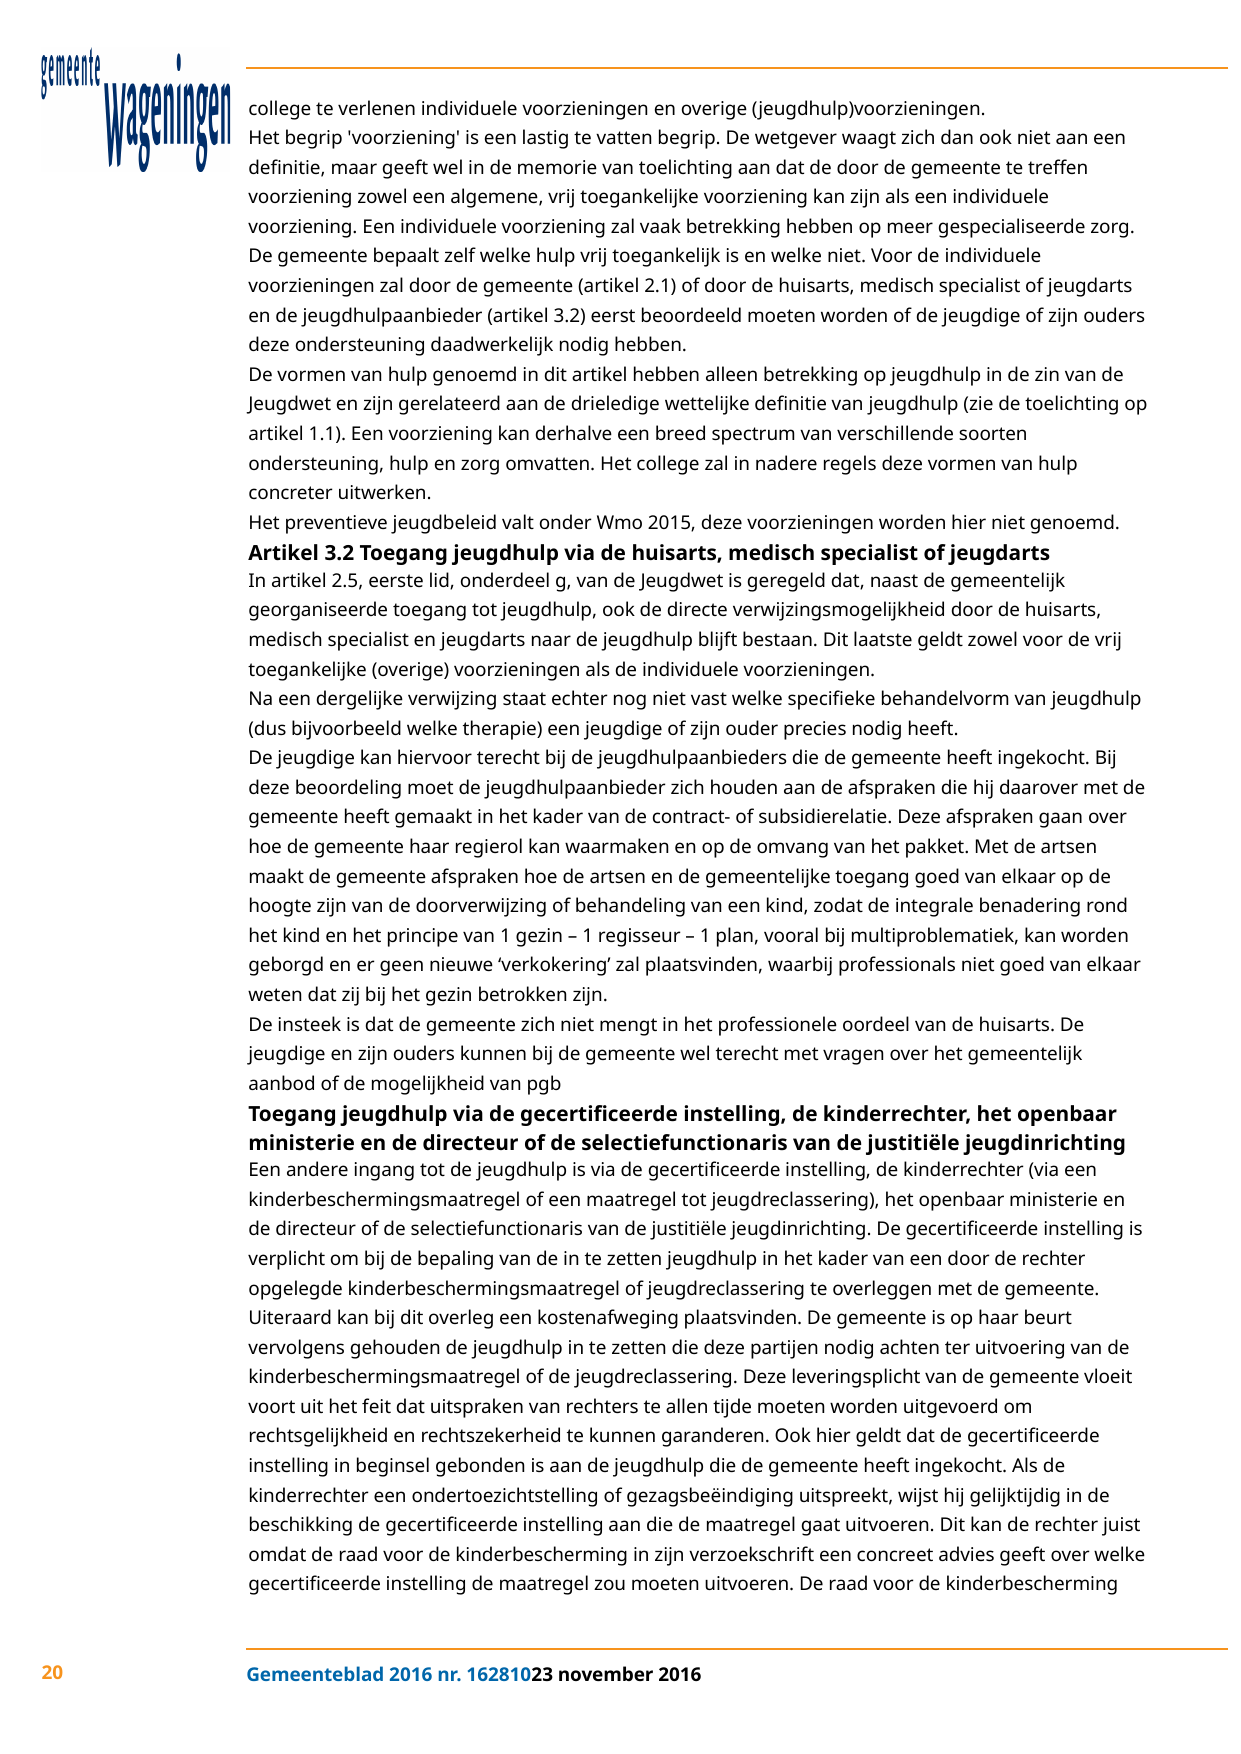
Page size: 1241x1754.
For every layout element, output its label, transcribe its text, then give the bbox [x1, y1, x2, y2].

text Het preventieve jeugdbeleid valt onder Wmo 2015, deze voorzieningen worden hier niet genoemd. [248, 509, 1152, 535]
text Na een dergelijke verwijzing staat echter nog niet vast welke specifieke behandelvorm van jeugdhulp (dus bijvoorbeeld welke therapie) een jeugdige of zijn ouder precies nodig heeft. [248, 685, 1152, 741]
picture [41, 47, 231, 172]
text In artikel 2.5, eerste lid, onderdeel g, van de Jeugdwet is geregeld dat, naast de gemeentelijk georganiseerde toegang tot jeugdhulp, ook de directe verwijzingsmogelijkheid door de huisarts, medisch specialist en jeugdarts naar de jeugdhulp blijft bestaan. Dit laatste geldt zowel voor de vrij toegankelijke (overige) voorzieningen als de individuele voorzieningen. [248, 567, 1152, 681]
text Artikel 3.2 Toegang jeugdhulp via de huisarts, medisch specialist of jeugdarts [248, 538, 1152, 567]
text De insteek is dat de gemeente zich niet mengt in het professionele oordeel van de huisarts. De jeugdige en zijn ouders kunnen bij de gemeente wel terecht met vragen over het gemeentelijk aanbod of de mogelijkheid van pgb [248, 1011, 1152, 1096]
text Een andere ingang tot de jeugdhulp is via de gecertificeerde instelling, de kinderrechter (via een kinderbeschermingsmaatregel of een maatregel tot jeugdreclassering), het openbaar ministerie en de directeur of de selectiefunctionaris van de justitiële jeugdinrichting. De gecertificeerde instelling is verplicht om bij de bepaling van de in te zetten jeugdhulp in het kader van een door de rechter opgelegde kinderbeschermingsmaatregel of jeugdreclassering te overleggen met de gemeente. Uiteraard kan bij dit overleg een kostenafweging plaatsvinden. De gemeente is op haar beurt vervolgens gehouden de jeugdhulp in te zetten die deze partijen nodig achten ter uitvoering van de kinderbeschermingsmaatregel of de jeugdreclassering. Deze leveringsplicht van de gemeente vloeit voort uit het feit dat uitspraken van rechters te allen tijde moeten worden uitgevoerd om rechtsgelijkheid en rechtszekerheid te kunnen garanderen. Ook hier geldt dat de gecertificeerde instelling in beginsel gebonden is aan de jeugdhulp die de gemeente heeft ingekocht. Als de kinderrechter een ondertoezichtstelling of gezagsbeëindiging uitspreekt, wijst hij gelijktijdig in de beschikking de gecertificeerde instelling aan die de maatregel gaat uitvoeren. Dit kan de rechter juist omdat de raad voor de kinderbescherming in zijn verzoekschrift een concreet advies geeft over welke gecertificeerde instelling de maatregel zou moeten uitvoeren. De raad voor de kinderbescherming [248, 1156, 1152, 1596]
text Het begrip 'voorziening' is een lastig te vatten begrip. De wetgever waagt zich dan ook niet aan een definitie, maar geeft wel in de memorie van toelichting aan dat de door de gemeente te treffen voorziening zowel een algemene, vrij toegankelijke voorziening kan zijn als een individuele voorziening. Een individuele voorziening zal vaak betrekking hebben op meer gespecialiseerde zorg. De gemeente bepaalt zelf welke hulp vrij toegankelijk is en welke niet. Voor de individuele voorzieningen zal door de gemeente (artikel 2.1) of door de huisarts, medisch specialist of jeugdarts en de jeugdhulpaanbieder (artikel 3.2) eerst beoordeeld moeten worden of de jeugdige of zijn ouders deze ondersteuning daadwerkelijk nodig hebben. [248, 124, 1152, 357]
text De vormen van hulp genoemd in dit artikel hebben alleen betrekking op jeugdhulp in de zin van de Jeugdwet en zijn gerelateerd aan de drieledige wettelijke definitie van jeugdhulp (zie de toelichting op artikel 1.1). Een voorziening kan derhalve een breed spectrum van verschillende soorten ondersteuning, hulp en zorg omvatten. Het college zal in nadere regels deze vormen van hulp concreter uitwerken. [248, 361, 1152, 505]
text college te verlenen individuele voorzieningen en overige (jeugdhulp)voorzieningen. [248, 95, 1152, 121]
text Toegang jeugdhulp via de gecertificeerde instelling, de kinderrechter, het openbaar ministerie en de directeur of de selectiefunctionaris van de justitiële jeugdinrichting [248, 1099, 1152, 1156]
text De jeugdige kan hiervoor terecht bij de jeugdhulpaanbieders die de gemeente heeft ingekocht. Bij deze beoordeling moet de jeugdhulpaanbieder zich houden aan de afspraken die hij daarover met de gemeente heeft gemaakt in het kader van de contract- of subsidierelatie. Deze afspraken gaan over hoe de gemeente haar regierol kan waarmaken en op de omvang van het pakket. Met de artsen maakt de gemeente afspraken hoe de artsen en de gemeentelijke toegang goed van elkaar op de hoogte zijn van de doorverwijzing of behandeling van een kind, zodat de integrale benadering rond het kind en het principe van 1 gezin – 1 regisseur – 1 plan, vooral bij multiproblematiek, kan worden geborgd en er geen nieuwe ‘verkokering’ zal plaatsvinden, waarbij professionals niet goed van elkaar weten dat zij bij het gezin betrokken zijn. [248, 744, 1152, 1007]
